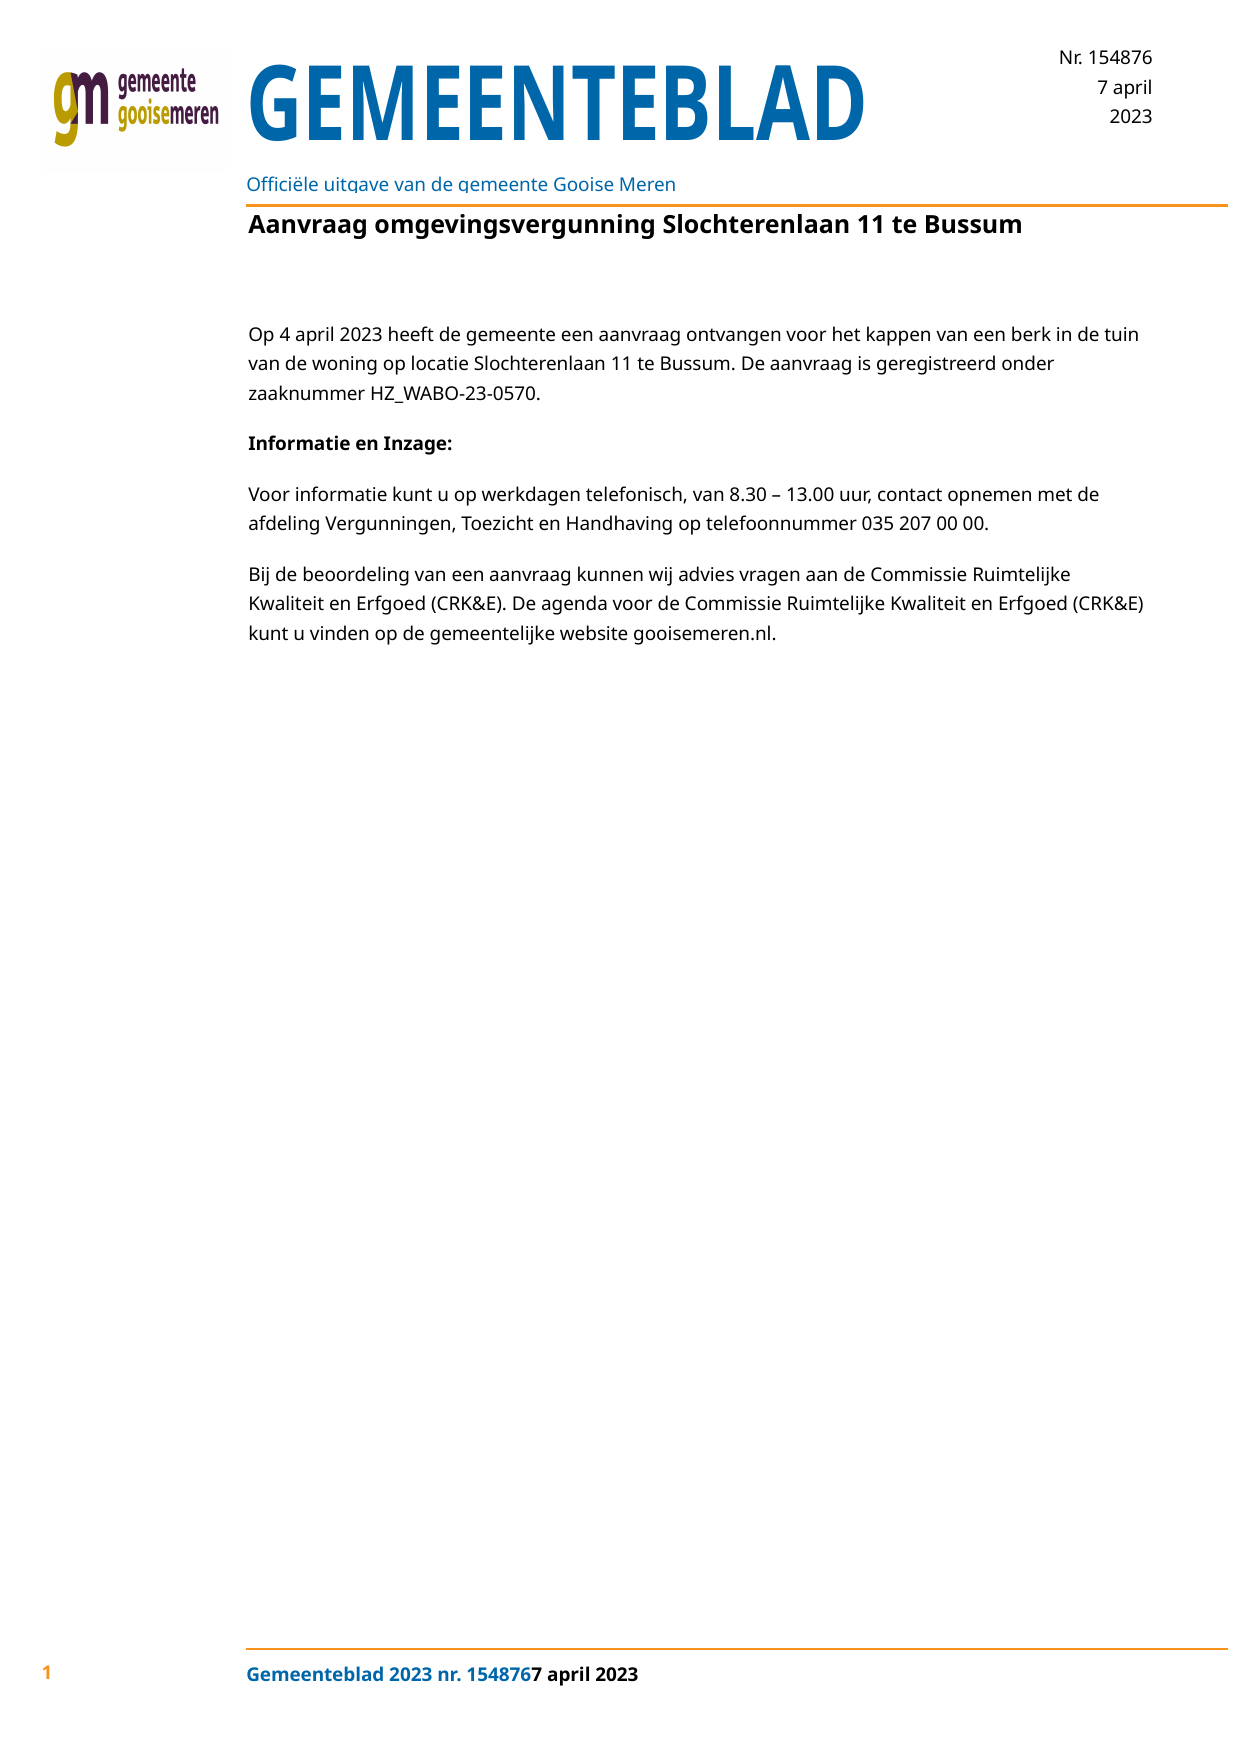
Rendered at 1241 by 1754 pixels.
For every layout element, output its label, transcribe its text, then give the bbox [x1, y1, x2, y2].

text Op 4 april 2023 heeft de gemeente een aanvraag ontvangen voor het kappen van een berk in de tuin van de woning op locatie Slochterenlaan 11 te Bussum. De aanvraag is geregistreerd onder zaaknummer HZ_WABO-23-0570. [248, 321, 1152, 406]
text Bij de beoordeling van een aanvraag kunnen wij advies vragen aan de Commissie Ruimtelijke Kwaliteit en Erfgoed (CRK&E). De agenda voor de Commissie Ruimtelijke Kwaliteit en Erfgoed (CRK&E) kunt u vinden op de gemeentelijke website gooisemeren.nl. [248, 561, 1152, 646]
text Informatie en Inzage: [248, 430, 1152, 456]
text Voor informatie kunt u op werkdagen telefonisch, van 8.30 – 13.00 uur, contact opnemen met de afdeling Vergunningen, Toezicht en Handhaving op telefoonnummer 035 207 00 00. [248, 481, 1152, 536]
text Aanvraag omgevingsvergunning Slochterenlaan 11 te Bussum [248, 207, 1152, 241]
picture [41, 47, 231, 172]
